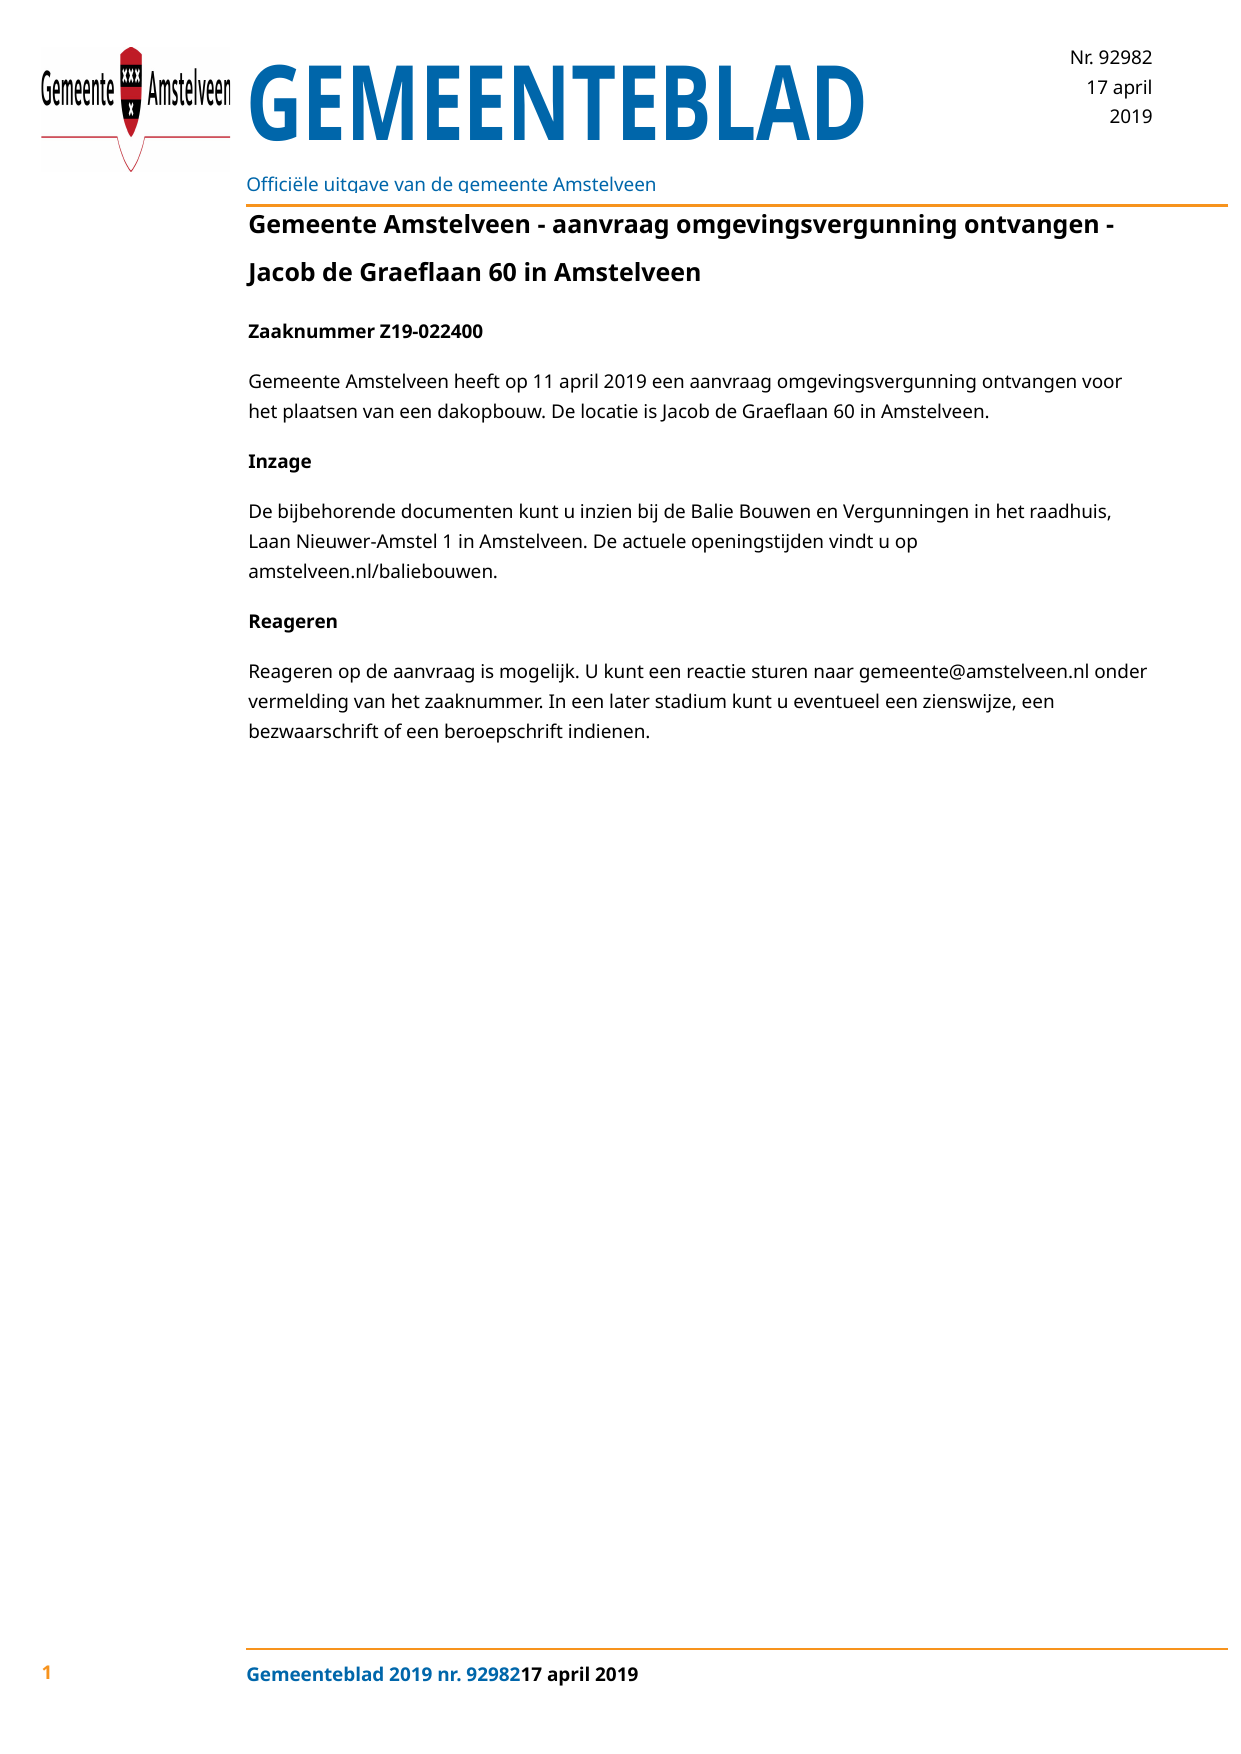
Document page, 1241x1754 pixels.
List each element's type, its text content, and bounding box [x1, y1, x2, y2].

text Gemeente Amstelveen - aanvraag omgevingsvergunning ontvangen - Jacob de Graeflaan 60 in Amstelveen [248, 207, 1152, 288]
picture [41, 47, 231, 172]
text De bijbehorende documenten kunt u inzien bij de Balie Bouwen en Vergunningen in het raadhuis, Laan Nieuwer-Amstel 1 in Amstelveen. De actuele openingstijden vindt u op amstelveen.nl/baliebouwen. [248, 499, 1152, 584]
text Zaaknummer Z19-022400 [248, 318, 1152, 344]
text Reageren [248, 608, 1152, 634]
text Inzage [248, 448, 1152, 474]
text Gemeente Amstelveen heeft op 11 april 2019 een aanvraag omgevingsvergunning ontvangen voor het plaatsen van een dakopbouw. De locatie is Jacob de Graeflaan 60 in Amstelveen. [248, 368, 1152, 424]
text Reageren op de aanvraag is mogelijk. U kunt een reactie sturen naar gemeente@amstelveen.nl onder vermelding van het zaaknummer. In een later stadium kunt u eventueel een zienswijze, een bezwaarschrift of een beroepschrift indienen. [248, 659, 1152, 744]
